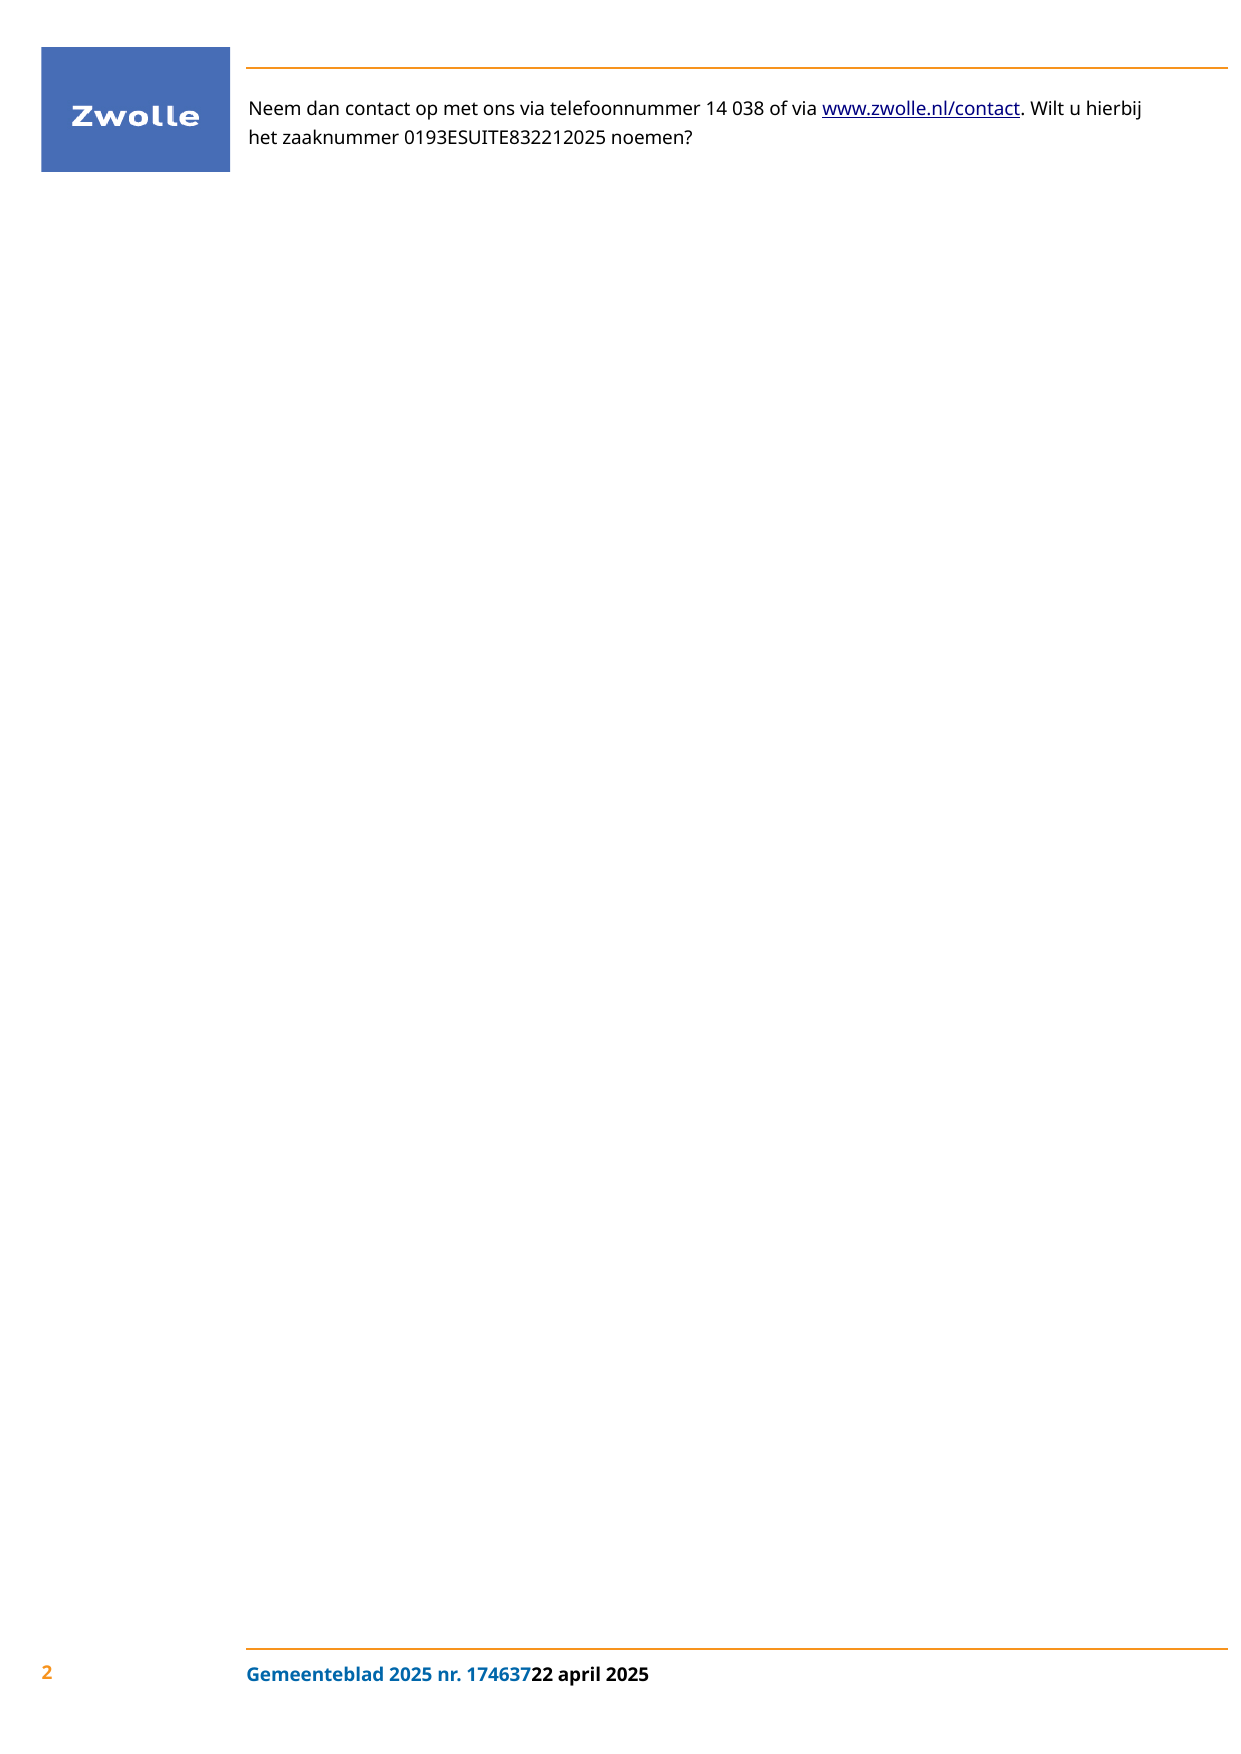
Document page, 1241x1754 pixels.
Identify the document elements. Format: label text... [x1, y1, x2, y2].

text Neem dan contact op met ons via telefoonnummer 14 038 of via www.zwolle.nl/contact. Wilt u hierbij het zaaknummer 0193ESUITE832212025 noemen? [248, 95, 1152, 150]
picture [41, 47, 231, 172]
